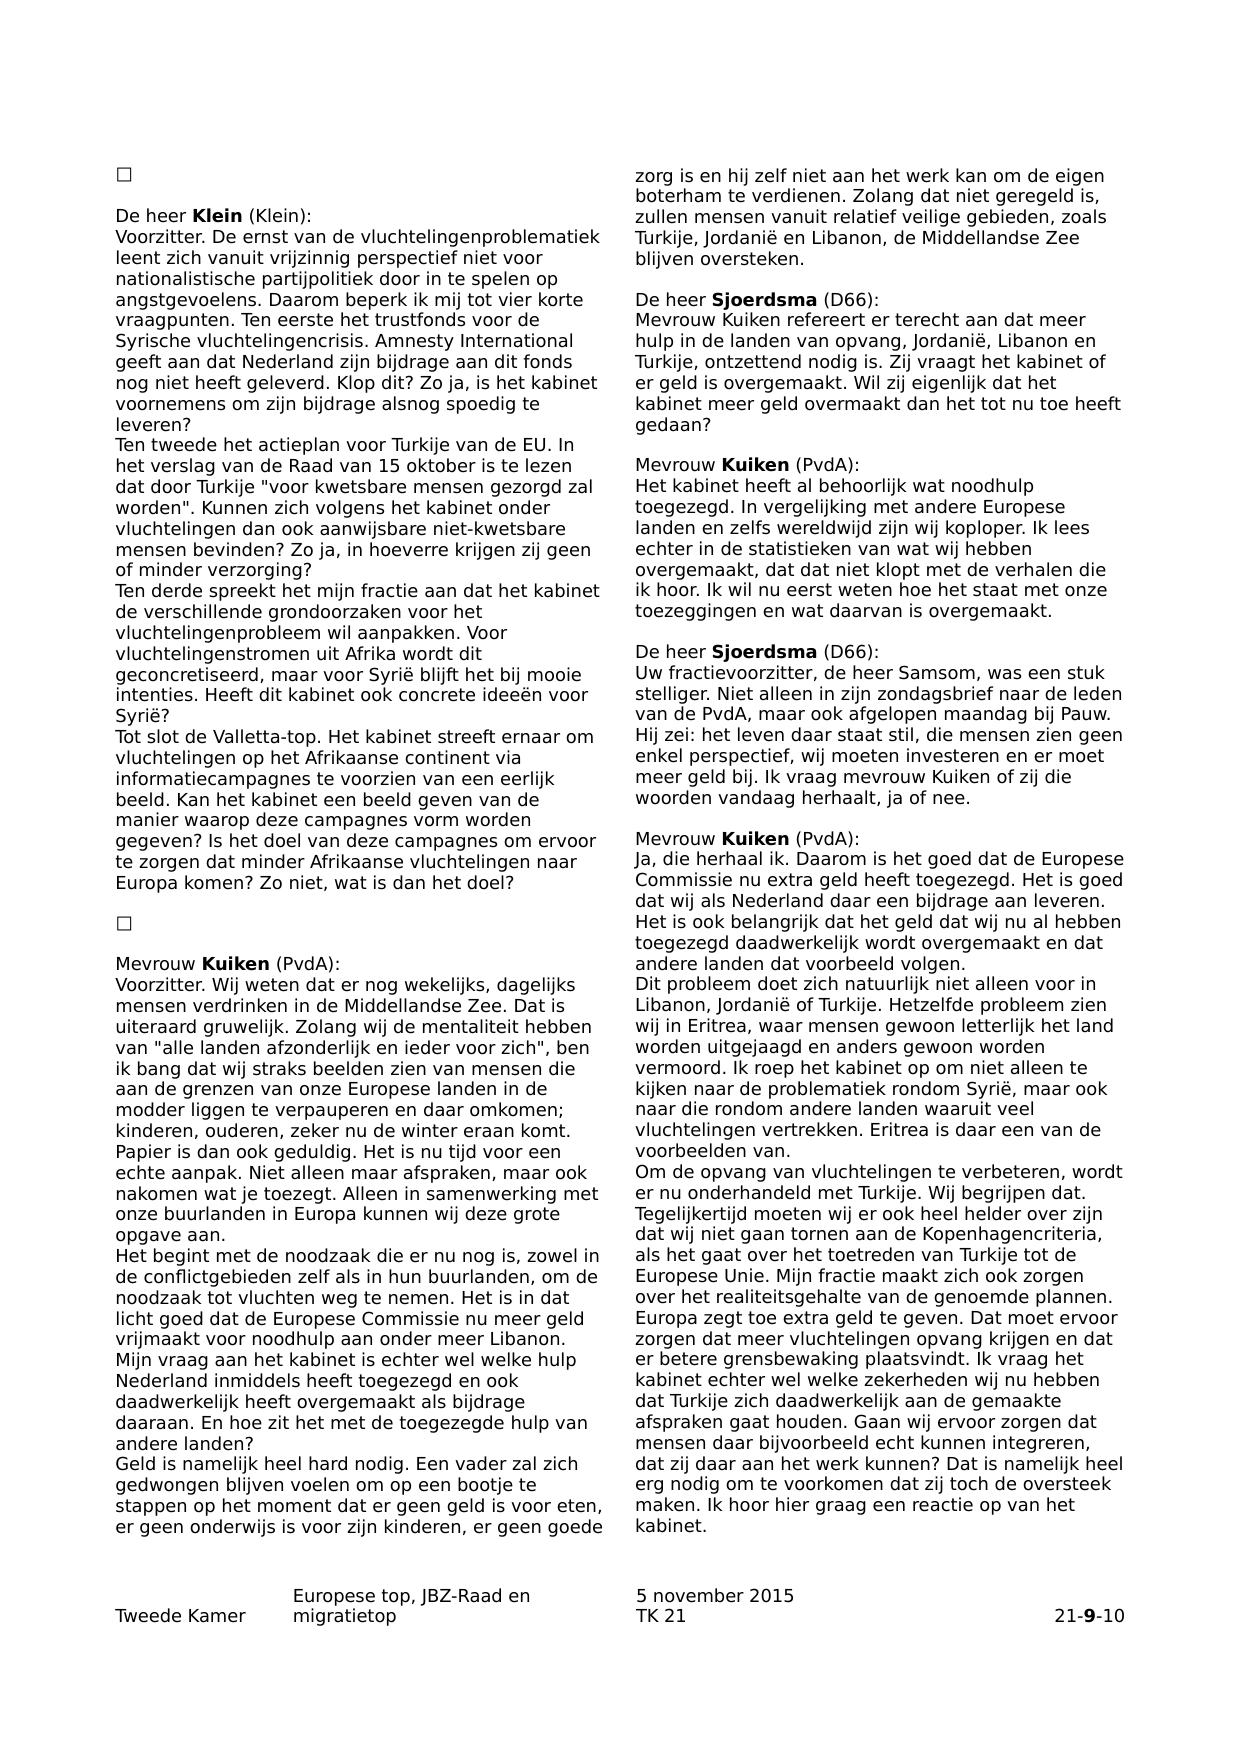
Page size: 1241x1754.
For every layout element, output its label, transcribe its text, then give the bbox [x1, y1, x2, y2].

text Geld is namelijk heel hard nodig. Een vader zal zich gedwongen blijven voelen om op een bootje te stappen op het moment dat er geen geld is voor eten, er geen onderwijs is voor zijn kinderen, er geen goede [115, 1454, 605, 1537]
text ⬜ [115, 165, 605, 186]
text Mevrouw Kuiken (PvdA): [635, 828, 1125, 849]
text Mevrouw Kuiken refereert er terecht aan dat meer hulp in de landen van opvang, Jordanië, Libanon en Turkije, ontzettend nodig is. Zij vraagt het kabinet of er geld is overgemaakt. Wil zij eigenlijk dat het kabinet meer geld overmaakt dan het tot nu toe heeft gedaan? [635, 310, 1125, 435]
text Ten derde spreekt het mijn fractie aan dat het kabinet de verschillende grondoorzaken voor het vluchtelingenprobleem wil aanpakken. Voor vluchtelingenstromen uit Afrika wordt dit geconcretiseerd, maar voor Syrië blijft het bij mooie intenties. Heeft dit kabinet ook concrete ideeën voor Syrië? [115, 581, 605, 727]
text Voorzitter. Wij weten dat er nog wekelijks, dagelijks mensen verdrinken in de Middellandse Zee. Dat is uiteraard gruwelijk. Zolang wij de mentaliteit hebben van "alle landen afzonderlijk en ieder voor zich", ben ik bang dat wij straks beelden zien van mensen die aan de grenzen van onze Europese landen in de modder liggen te verpauperen en daar omkomen; kinderen, ouderen, zeker nu de winter eraan komt. Papier is dan ook geduldig. Het is nu tijd voor een echte aanpak. Niet alleen maar afspraken, maar ook nakomen wat je toezegt. Alleen in samenwerking met onze buurlanden in Europa kunnen wij deze grote opgave aan. [115, 975, 605, 1246]
text Ten tweede het actieplan voor Turkije van de EU. In het verslag van de Raad van 15 oktober is te lezen dat door Turkije "voor kwetsbare mensen gezorgd zal worden". Kunnen zich volgens het kabinet onder vluchtelingen dan ook aanwijsbare niet-kwetsbare mensen bevinden? Zo ja, in hoeverre krijgen zij geen of minder verzorging? [115, 435, 605, 581]
text ⬜ [115, 913, 605, 934]
text De heer Sjoerdsma (D66): [635, 642, 1125, 662]
text Uw fractievoorzitter, de heer Samsom, was een stuk stelliger. Niet alleen in zijn zondagsbrief naar de leden van de PvdA, maar ook afgelopen maandag bij Pauw. Hij zei: het leven daar staat stil, die mensen zien geen enkel perspectief, wij moeten investeren en er moet meer geld bij. Ik vraag mevrouw Kuiken of zij die woorden vandaag herhaalt, ja of nee. [635, 662, 1125, 808]
text Tot slot de Valletta-top. Het kabinet streeft ernaar om vluchtelingen op het Afrikaanse continent via informatiecampagnes te voorzien van een eerlijk beeld. Kan het kabinet een beeld geven van de manier waarop deze campagnes vorm worden gegeven? Is het doel van deze campagnes om ervoor te zorgen dat minder Afrikaanse vluchtelingen naar Europa komen? Zo niet, wat is dan het doel? [115, 727, 605, 893]
text Mevrouw Kuiken (PvdA): [635, 455, 1125, 476]
text Mevrouw Kuiken (PvdA): [115, 954, 605, 975]
text Dit probleem doet zich natuurlijk niet alleen voor in Libanon, Jordanië of Turkije. Hetzelfde probleem zien wij in Eritrea, waar mensen gewoon letterlijk het land worden uitgejaagd en anders gewoon worden vermoord. Ik roep het kabinet op om niet alleen te kijken naar de problematiek rondom Syrië, maar ook naar die rondom andere landen waaruit veel vluchtelingen vertrekken. Eritrea is daar een van de voorbeelden van. [635, 974, 1125, 1162]
text Voorzitter. De ernst van de vluchtelingenproblematiek leent zich vanuit vrijzinnig perspectief niet voor nationalistische partijpolitiek door in te spelen op angstgevoelens. Daarom beperk ik mij tot vier korte vraagpunten. Ten eerste het trustfonds voor de Syrische vluchtelingencrisis. Amnesty International geeft aan dat Nederland zijn bijdrage aan dit fonds nog niet heeft geleverd. Klop dit? Zo ja, is het kabinet voornemens om zijn bijdrage alsnog spoedig te leveren? [115, 227, 605, 435]
text Het begint met de noodzaak die er nu nog is, zowel in de conflictgebieden zelf als in hun buurlanden, om de noodzaak tot vluchten weg te nemen. Het is in dat licht goed dat de Europese Commissie nu meer geld vrijmaakt voor noodhulp aan onder meer Libanon. Mijn vraag aan het kabinet is echter wel welke hulp Nederland inmiddels heeft toegezegd en ook daadwerkelijk heeft overgemaakt als bijdrage daaraan. En hoe zit het met de toegezegde hulp van andere landen? [115, 1246, 605, 1454]
text Het kabinet heeft al behoorlijk wat noodhulp toegezegd. In vergelijking met andere Europese landen en zelfs wereldwijd zijn wij koploper. Ik lees echter in de statistieken van wat wij hebben overgemaakt, dat dat niet klopt met de verhalen die ik hoor. Ik wil nu eerst weten hoe het staat met onze toezeggingen en wat daarvan is overgemaakt. [635, 476, 1125, 622]
text Ja, die herhaal ik. Daarom is het goed dat de Europese Commissie nu extra geld heeft toegezegd. Het is goed dat wij als Nederland daar een bijdrage aan leveren. Het is ook belangrijk dat het geld dat wij nu al hebben toegezegd daadwerkelijk wordt overgemaakt en dat andere landen dat voorbeeld volgen. [635, 849, 1125, 974]
text Om de opvang van vluchtelingen te verbeteren, wordt er nu onderhandeld met Turkije. Wij begrijpen dat. Tegelijkertijd moeten wij er ook heel helder over zijn dat wij niet gaan tornen aan de Kopenhagencriteria, als het gaat over het toetreden van Turkije tot de Europese Unie. Mijn fractie maakt zich ook zorgen over het realiteitsgehalte van de genoemde plannen. Europa zegt toe extra geld te geven. Dat moet ervoor zorgen dat meer vluchtelingen opvang krijgen en dat er betere grensbewaking plaatsvindt. Ik vraag het kabinet echter wel welke zekerheden wij nu hebben dat Turkije zich daadwerkelijk aan de gemaakte afspraken gaat houden. Gaan wij ervoor zorgen dat mensen daar bijvoorbeeld echt kunnen integreren, dat zij daar aan het werk kunnen? Dat is namelijk heel erg nodig om te voorkomen dat zij toch de oversteek maken. Ik hoor hier graag een reactie op van het kabinet. [635, 1162, 1125, 1537]
text zorg is en hij zelf niet aan het werk kan om de eigen boterham te verdienen. Zolang dat niet geregeld is, zullen mensen vanuit relatief veilige gebieden, zoals Turkije, Jordanië en Libanon, de Middellandse Zee blijven oversteken. [635, 165, 1125, 269]
text De heer Sjoerdsma (D66): [635, 289, 1125, 310]
text De heer Klein (Klein): [115, 206, 605, 227]
